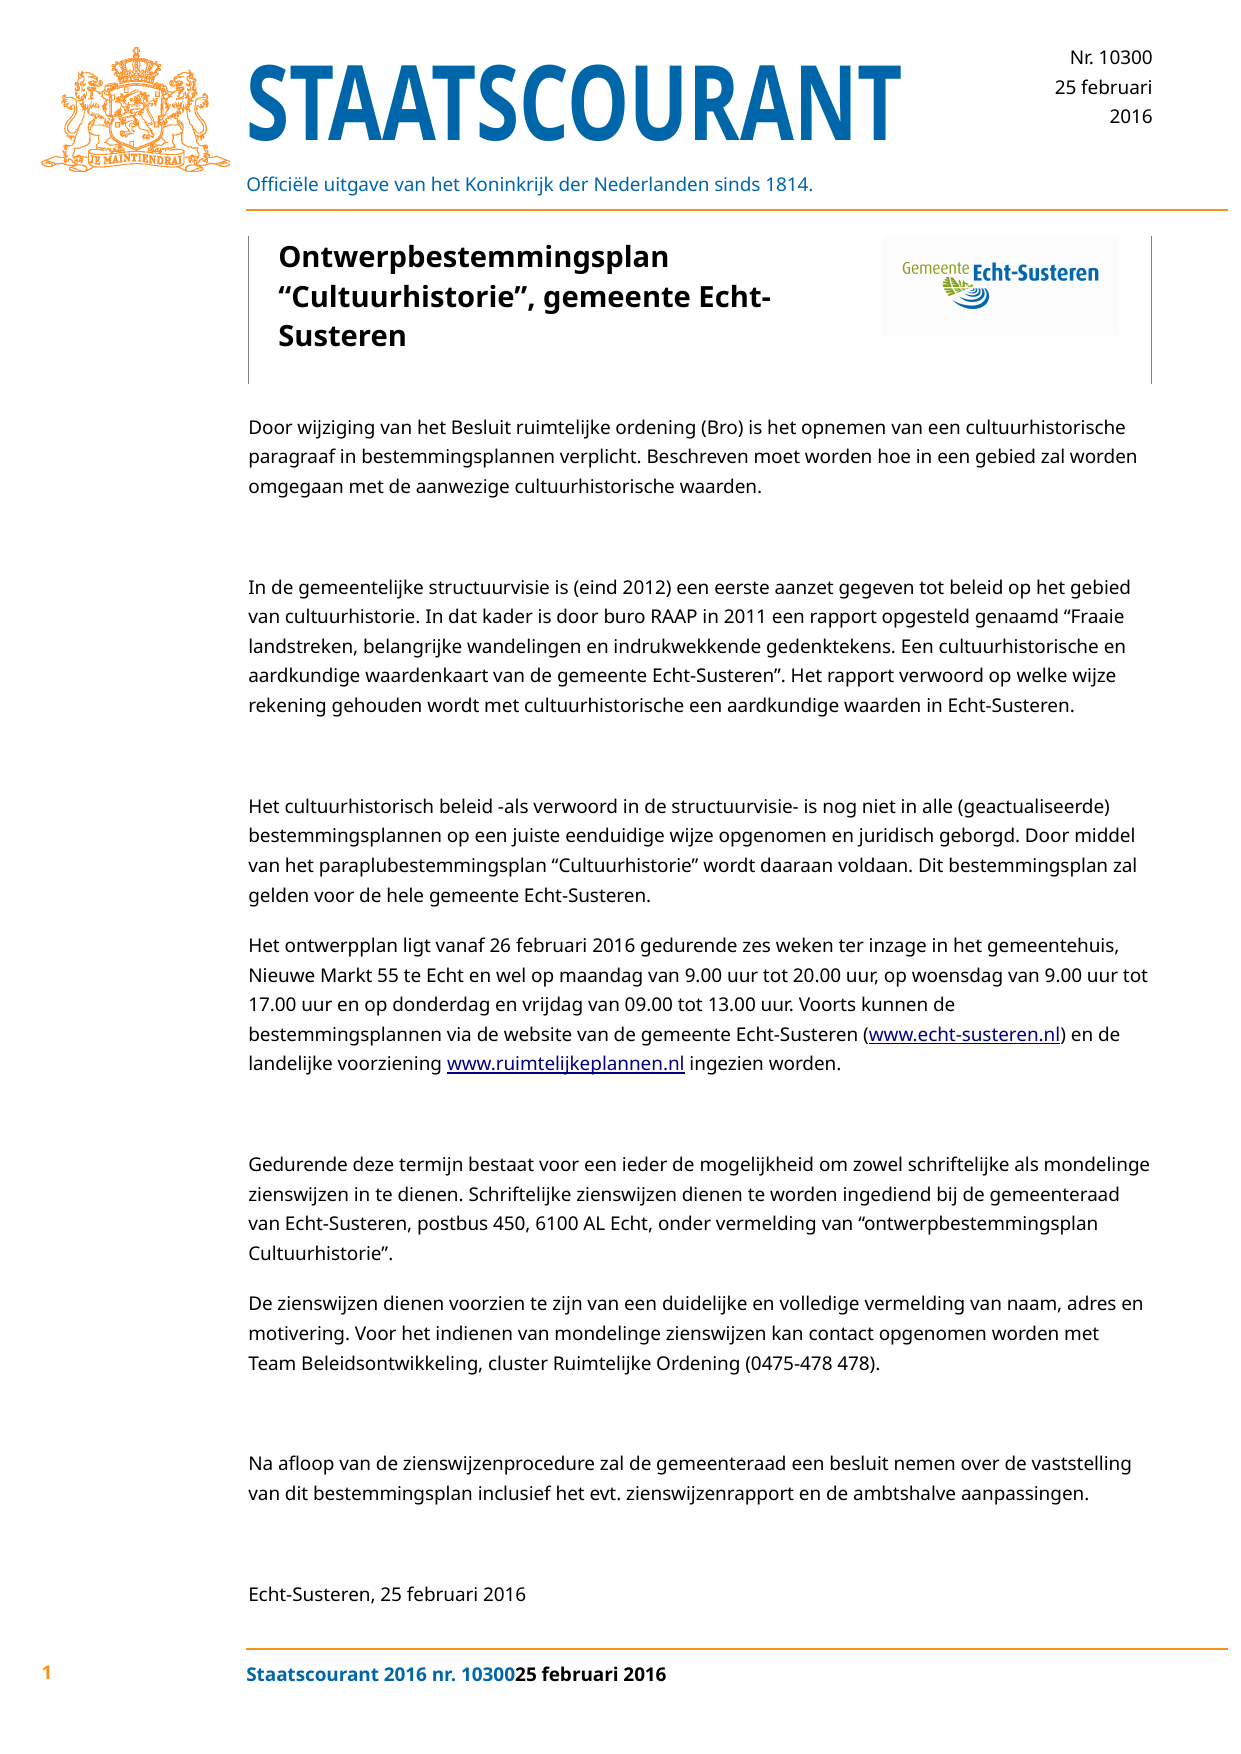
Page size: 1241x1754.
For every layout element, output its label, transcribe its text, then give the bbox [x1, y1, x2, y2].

text Echt-Susteren, 25 februari 2016 [248, 1581, 1152, 1607]
text Gedurende deze termijn bestaat voor een ieder de mogelijkheid om zowel schriftelijke als mondelinge zienswijzen in te dienen. Schriftelijke zienswijzen dienen te worden ingediend bij de gemeenteraad van Echt-Susteren, postbus 450, 6100 AL Echt, onder vermelding van “ontwerpbestemmingsplan Cultuurhistorie”. [248, 1151, 1152, 1266]
picture [41, 47, 231, 172]
text Het cultuurhistorisch beleid -als verwoord in de structuurvisie- is nog niet in alle (geactualiseerde) bestemmingsplannen op een juiste eenduidige wijze opgenomen en juridisch geborgd. Door middel van het paraplubestemmingsplan “Cultuurhistorie” wordt daaraan voldaan. Dit bestemmingsplan zal gelden voor de hele gemeente Echt-Susteren. [248, 793, 1152, 908]
text Het ontwerpplan ligt vanaf 26 februari 2016 gedurende zes weken ter inzage in het gemeentehuis, Nieuwe Markt 55 te Echt en wel op maandag van 9.00 uur tot 20.00 uur, op woensdag van 9.00 uur tot 17.00 uur en op donderdag en vrijdag van 09.00 tot 13.00 uur. Voorts kunnen de bestemmingsplannen via de website van de gemeente Echt-Susteren (www.echt-susteren.nl) en de landelijke voorziening www.ruimtelijkeplannen.nl ingezien worden. [248, 932, 1152, 1076]
text In de gemeentelijke structuurvisie is (eind 2012) een eerste aanzet gegeven tot beleid op het gebied van cultuurhistorie. In dat kader is door buro RAAP in 2011 een rapport opgesteld genaamd “Fraaie landstreken, belangrijke wandelingen en indrukwekkende gedenktekens. Een cultuurhistorische en aardkundige waardenkaart van de gemeente Echt-Susteren”. Het rapport verwoord op welke wijze rekening gehouden wordt met cultuurhistorische een aardkundige waarden in Echt-Susteren. [248, 574, 1152, 718]
picture [882, 236, 1119, 335]
text Door wijziging van het Besluit ruimtelijke ordening (Bro) is het opnemen van een cultuurhistorische paragraaf in bestemmingsplannen verplicht. Beschreven moet worden hoe in een gebied zal worden omgegaan met de aanwezige cultuurhistorische waarden. [248, 414, 1152, 499]
table_header Ontwerpbestemmingsplan “Cultuurhistorie”, gemeente Echt-Susteren [249, 236, 850, 384]
table_header [850, 236, 1151, 384]
text De zienswijzen dienen voorzien te zijn van een duidelijke en volledige vermelding van naam, adres en motivering. Voor het indienen van mondelinge zienswijzen kan contact opgenomen worden met Team Beleidsontwikkeling, cluster Ruimtelijke Ordening (0475-478 478). [248, 1291, 1152, 1376]
text Na afloop van de zienswijzenprocedure zal de gemeenteraad een besluit nemen over de vaststelling van dit bestemmingsplan inclusief het evt. zienswijzenrapport en de ambtshalve aanpassingen. [248, 1451, 1152, 1506]
